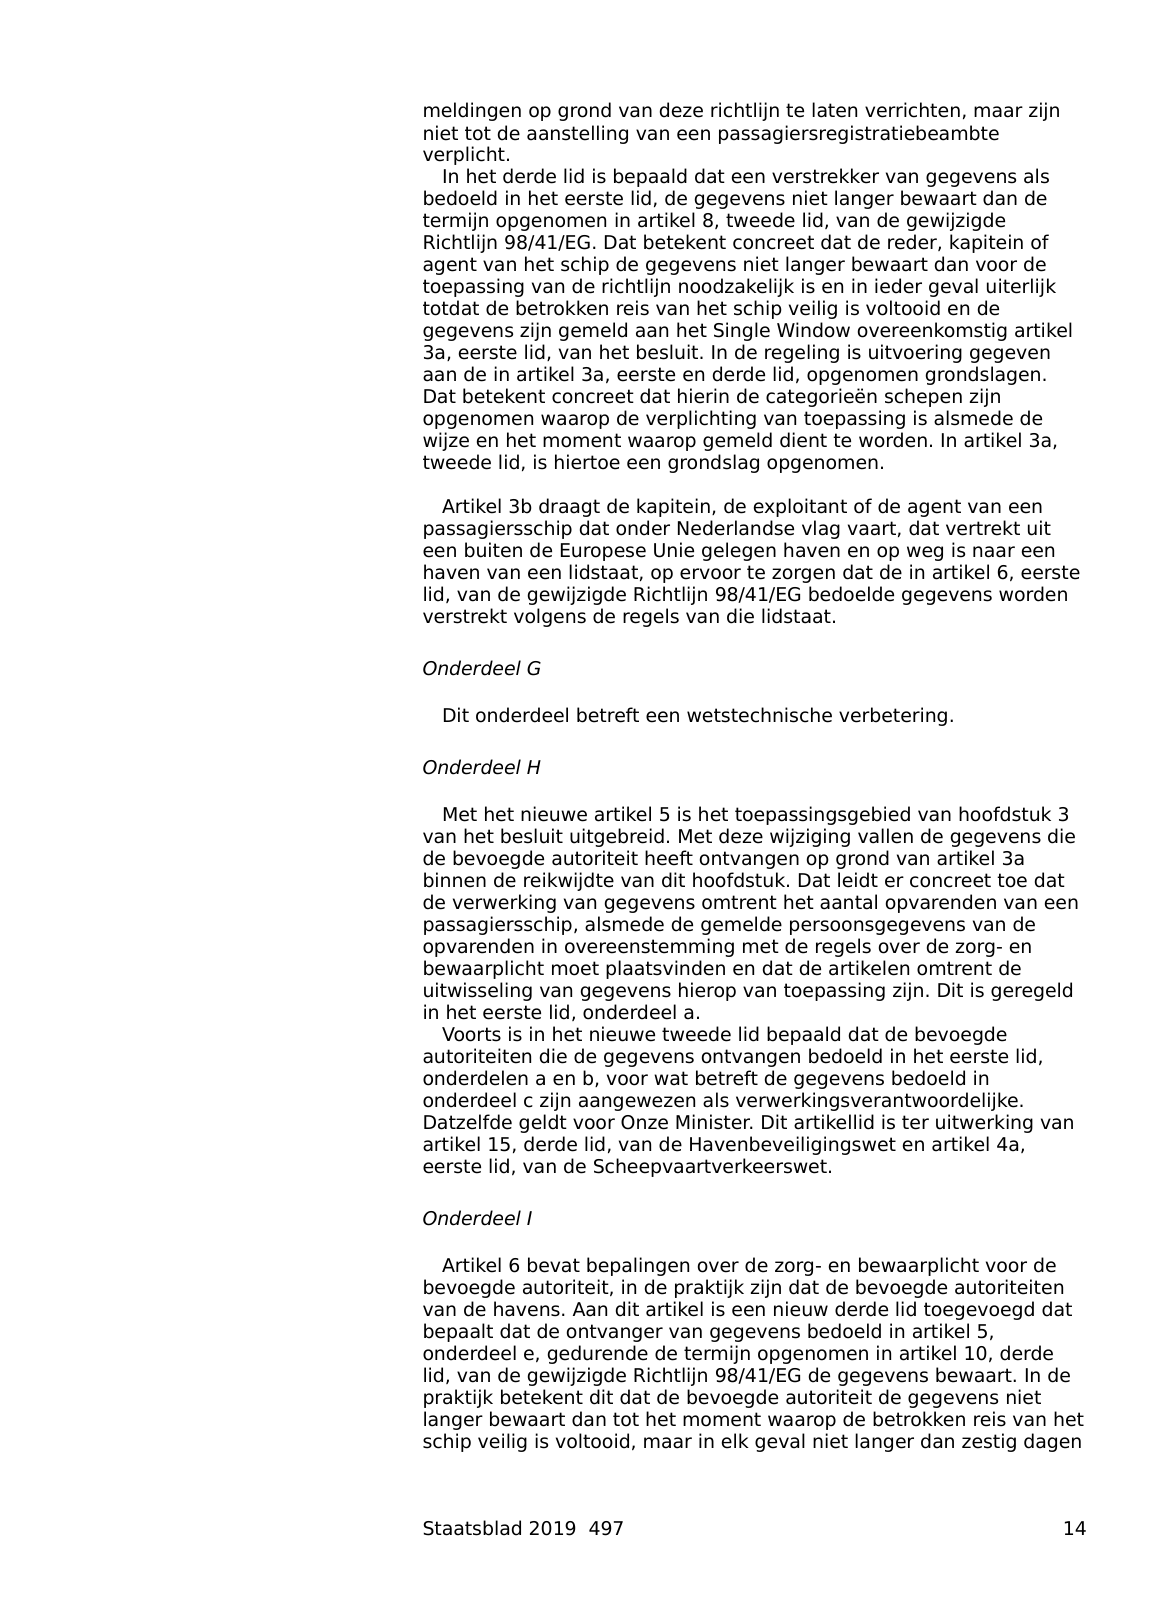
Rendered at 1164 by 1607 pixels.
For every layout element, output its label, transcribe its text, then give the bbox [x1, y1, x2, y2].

text meldingen op grond van deze richtlijn te laten verrichten, maar zijn niet tot de aanstelling van een passagiersregistratiebeambte verplicht. [422, 100, 1087, 166]
subtitle Onderdeel G [422, 658, 1087, 680]
text Artikel 6 bevat bepalingen over de zorg- en bewaarplicht voor de bevoegde autoriteit, in de praktijk zijn dat de bevoegde autoriteiten van de havens. Aan dit artikel is een nieuw derde lid toegevoegd dat bepaalt dat de ontvanger van gegevens bedoeld in artikel 5, onderdeel e, gedurende de termijn opgenomen in artikel 10, derde lid, van de gewijzigde Richtlijn 98/41/EG de gegevens bewaart. In de praktijk betekent dit dat de bevoegde autoriteit de gegevens niet langer bewaart dan tot het moment waarop de betrokken reis van het schip veilig is voltooid, maar in elk geval niet langer dan zestig dagen [422, 1255, 1087, 1452]
text Dit onderdeel betreft een wetstechnische verbetering. [422, 705, 1087, 727]
text Met het nieuwe artikel 5 is het toepassingsgebied van hoofdstuk 3 van het besluit uitgebreid. Met deze wijziging vallen de gegevens die de bevoegde autoriteit heeft ontvangen op grond van artikel 3a binnen de reikwijdte van dit hoofdstuk. Dat leidt er concreet toe dat de verwerking van gegevens omtrent het aantal opvarenden van een passagiersschip, alsmede de gemelde persoonsgegevens van de opvarenden in overeenstemming met de regels over de zorg- en bewaarplicht moet plaatsvinden en dat de artikelen omtrent de uitwisseling van gegevens hierop van toepassing zijn. Dit is geregeld in het eerste lid, onderdeel a. [422, 804, 1087, 1024]
text In het derde lid is bepaald dat een verstrekker van gegevens als bedoeld in het eerste lid, de gegevens niet langer bewaart dan de termijn opgenomen in artikel 8, tweede lid, van de gewijzigde Richtlijn 98/41/EG. Dat betekent concreet dat de reder, kapitein of agent van het schip de gegevens niet langer bewaart dan voor de toepassing van de richtlijn noodzakelijk is en in ieder geval uiterlijk totdat de betrokken reis van het schip veilig is voltooid en de gegevens zijn gemeld aan het Single Window overeenkomstig artikel 3a, eerste lid, van het besluit. In de regeling is uitvoering gegeven aan de in artikel 3a, eerste en derde lid, opgenomen grondslagen. Dat betekent concreet dat hierin de categorieën schepen zijn opgenomen waarop de verplichting van toepassing is alsmede de wijze en het moment waarop gemeld dient te worden. In artikel 3a, tweede lid, is hiertoe een grondslag opgenomen. [422, 166, 1087, 474]
text Voorts is in het nieuwe tweede lid bepaald dat de bevoegde autoriteiten die de gegevens ontvangen bedoeld in het eerste lid, onderdelen a en b, voor wat betreft de gegevens bedoeld in onderdeel c zijn aangewezen als verwerkingsverantwoordelijke. Datzelfde geldt voor Onze Minister. Dit artikellid is ter uitwerking van artikel 15, derde lid, van de Havenbeveiligingswet en artikel 4a, eerste lid, van de Scheepvaartverkeerswet. [422, 1024, 1087, 1178]
subtitle Onderdeel I [422, 1208, 1087, 1230]
subtitle Onderdeel H [422, 757, 1087, 779]
text Artikel 3b draagt de kapitein, de exploitant of de agent van een passagiersschip dat onder Nederlandse vlag vaart, dat vertrekt uit een buiten de Europese Unie gelegen haven en op weg is naar een haven van een lidstaat, op ervoor te zorgen dat de in artikel 6, eerste lid, van de gewijzigde Richtlijn 98/41/EG bedoelde gegevens worden verstrekt volgens de regels van die lidstaat. [422, 496, 1087, 628]
